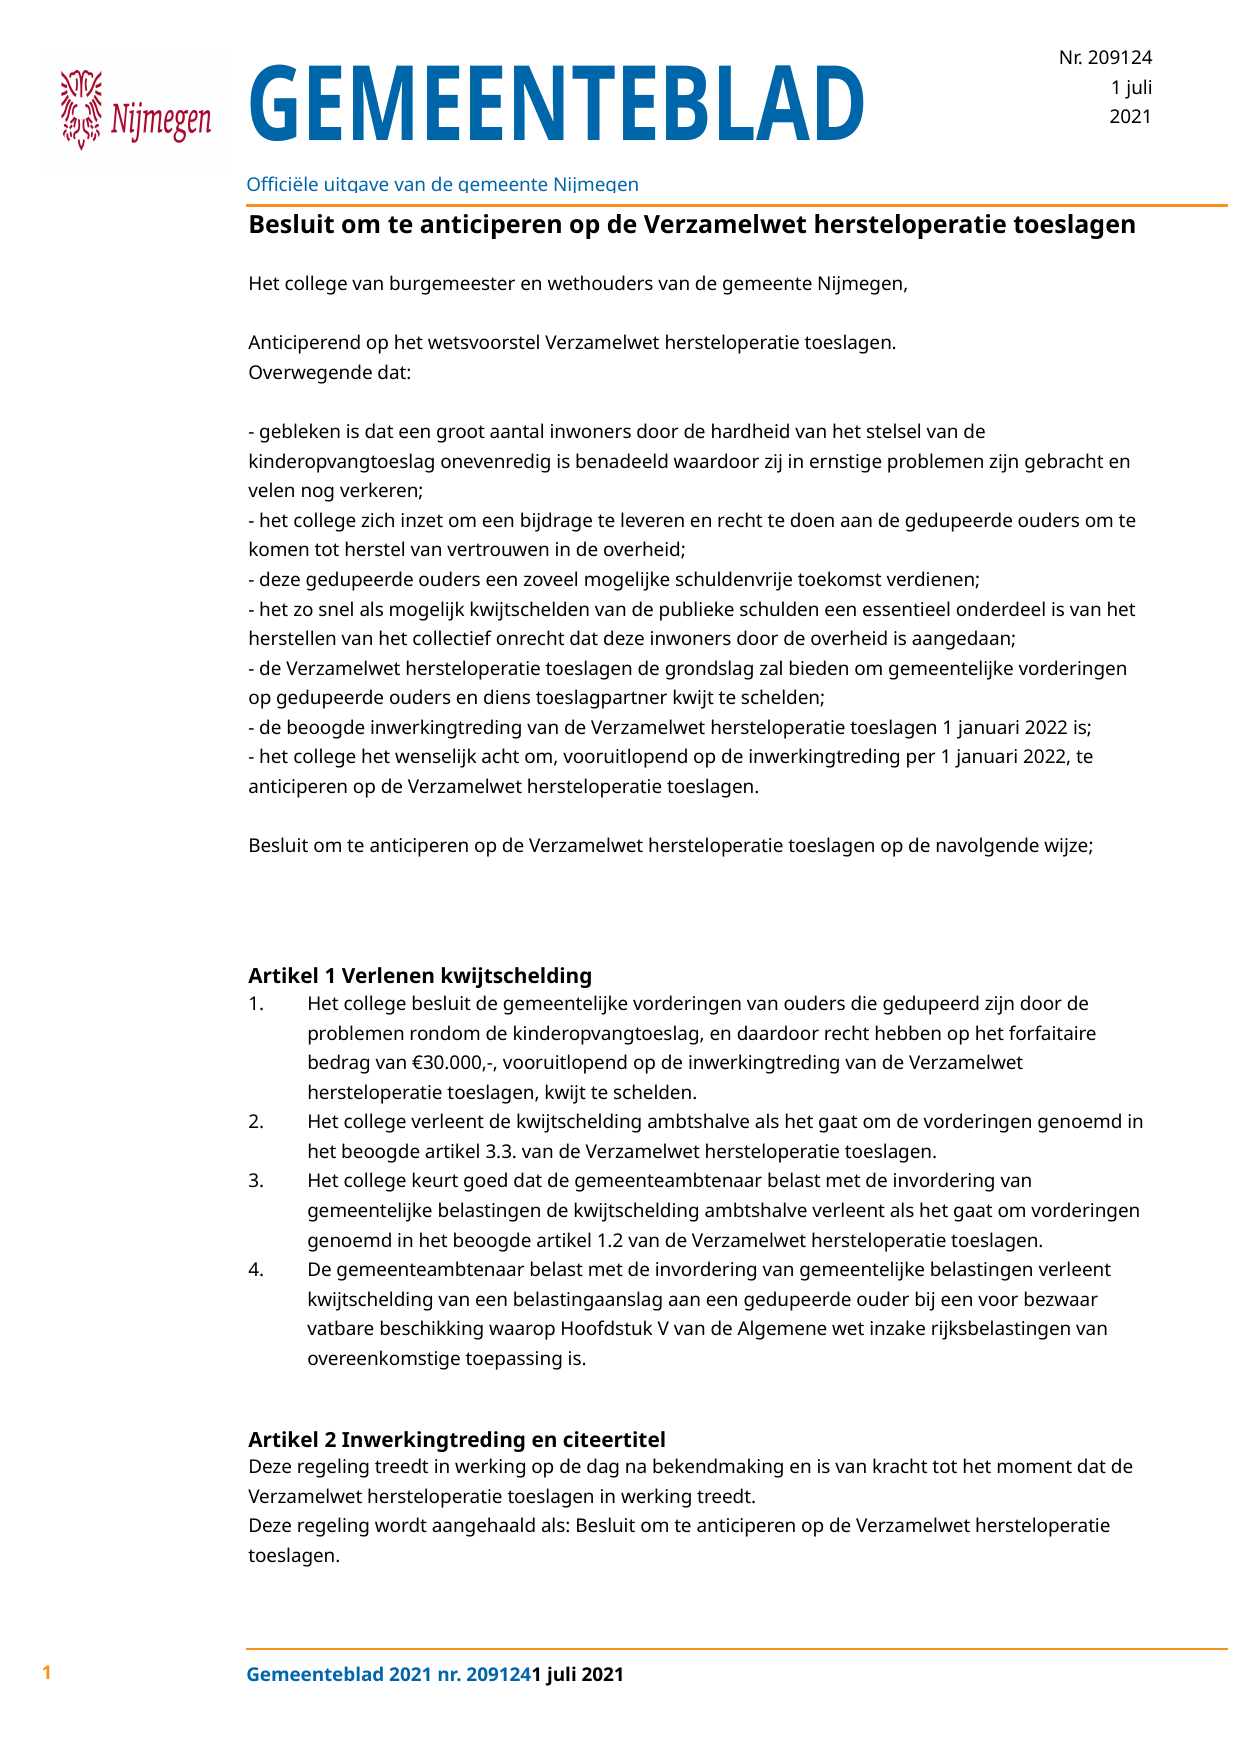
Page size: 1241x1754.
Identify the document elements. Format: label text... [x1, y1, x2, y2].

text Anticiperend op het wetsvoorstel Verzamelwet hersteloperatie toeslagen. [248, 329, 1152, 355]
list Het college verleent de kwijtschelding ambtshalve als het gaat om de vorderingen genoemd in het beoogde artikel 3.3. van de Verzamelwet hersteloperatie toeslagen. [248, 1108, 1152, 1164]
list Het college besluit de gemeentelijke vorderingen van ouders die gedupeerd zijn door de problemen rondom de kinderopvangtoeslag, en daardoor recht hebben op het forfaitaire bedrag van €30.000,-, vooruitlopend op de inwerkingtreding van de Verzamelwet hersteloperatie toeslagen, kwijt te schelden. [248, 990, 1152, 1104]
text Deze regeling treedt in werking op de dag na bekendmaking en is van kracht tot het moment dat de Verzamelwet hersteloperatie toeslagen in werking treedt. [248, 1453, 1152, 1509]
text - het zo snel als mogelijk kwijtschelden van de publieke schulden een essentieel onderdeel is van het herstellen van het collectief onrecht dat deze inwoners door de overheid is aangedaan; [248, 596, 1152, 651]
picture [41, 47, 231, 172]
text - de beoogde inwerkingtreding van de Verzamelwet hersteloperatie toeslagen 1 januari 2022 is; [248, 714, 1152, 740]
list Het college keurt goed dat de gemeenteambtenaar belast met de invordering van gemeentelijke belastingen de kwijtschelding ambtshalve verleent als het gaat om vorderingen genoemd in het beoogde artikel 1.2 van de Verzamelwet hersteloperatie toeslagen. [248, 1168, 1152, 1252]
text Deze regeling wordt aangehaald als: Besluit om te anticiperen op de Verzamelwet hersteloperatie toeslagen. [248, 1513, 1152, 1568]
text Artikel 2 Inwerkingtreding en citeertitel [248, 1425, 1152, 1453]
text Het college van burgemeester en wethouders van de gemeente Nijmegen, [248, 270, 1152, 296]
text - het college zich inzet om een bijdrage te leveren en recht te doen aan de gedupeerde ouders om te komen tot herstel van vertrouwen in de overheid; [248, 507, 1152, 562]
text - het college het wenselijk acht om, vooruitlopend op de inwerkingtreding per 1 januari 2022, te anticiperen op de Verzamelwet hersteloperatie toeslagen. [248, 744, 1152, 799]
list De gemeenteambtenaar belast met de invordering van gemeentelijke belastingen verleent kwijtschelding van een belastingaanslag aan een gedupeerde ouder bij een voor bezwaar vatbare beschikking waarop Hoofdstuk V van de Algemene wet inzake rijksbelastingen van overeenkomstige toepassing is. [248, 1256, 1152, 1371]
text Overwegende dat: [248, 359, 1152, 385]
text Artikel 1 Verlenen kwijtschelding [248, 962, 1152, 990]
text Besluit om te anticiperen op de Verzamelwet hersteloperatie toeslagen [248, 207, 1152, 241]
text - gebleken is dat een groot aantal inwoners door de hardheid van het stelsel van de kinderopvangtoeslag onevenredig is benadeeld waardoor zij in ernstige problemen zijn gebracht en velen nog verkeren; [248, 418, 1152, 503]
text Besluit om te anticiperen op de Verzamelwet hersteloperatie toeslagen op de navolgende wijze; [248, 832, 1152, 858]
text - deze gedupeerde ouders een zoveel mogelijke schuldenvrije toekomst verdienen; [248, 566, 1152, 592]
text - de Verzamelwet hersteloperatie toeslagen de grondslag zal bieden om gemeentelijke vorderingen op gedupeerde ouders en diens toeslagpartner kwijt te schelden; [248, 655, 1152, 710]
